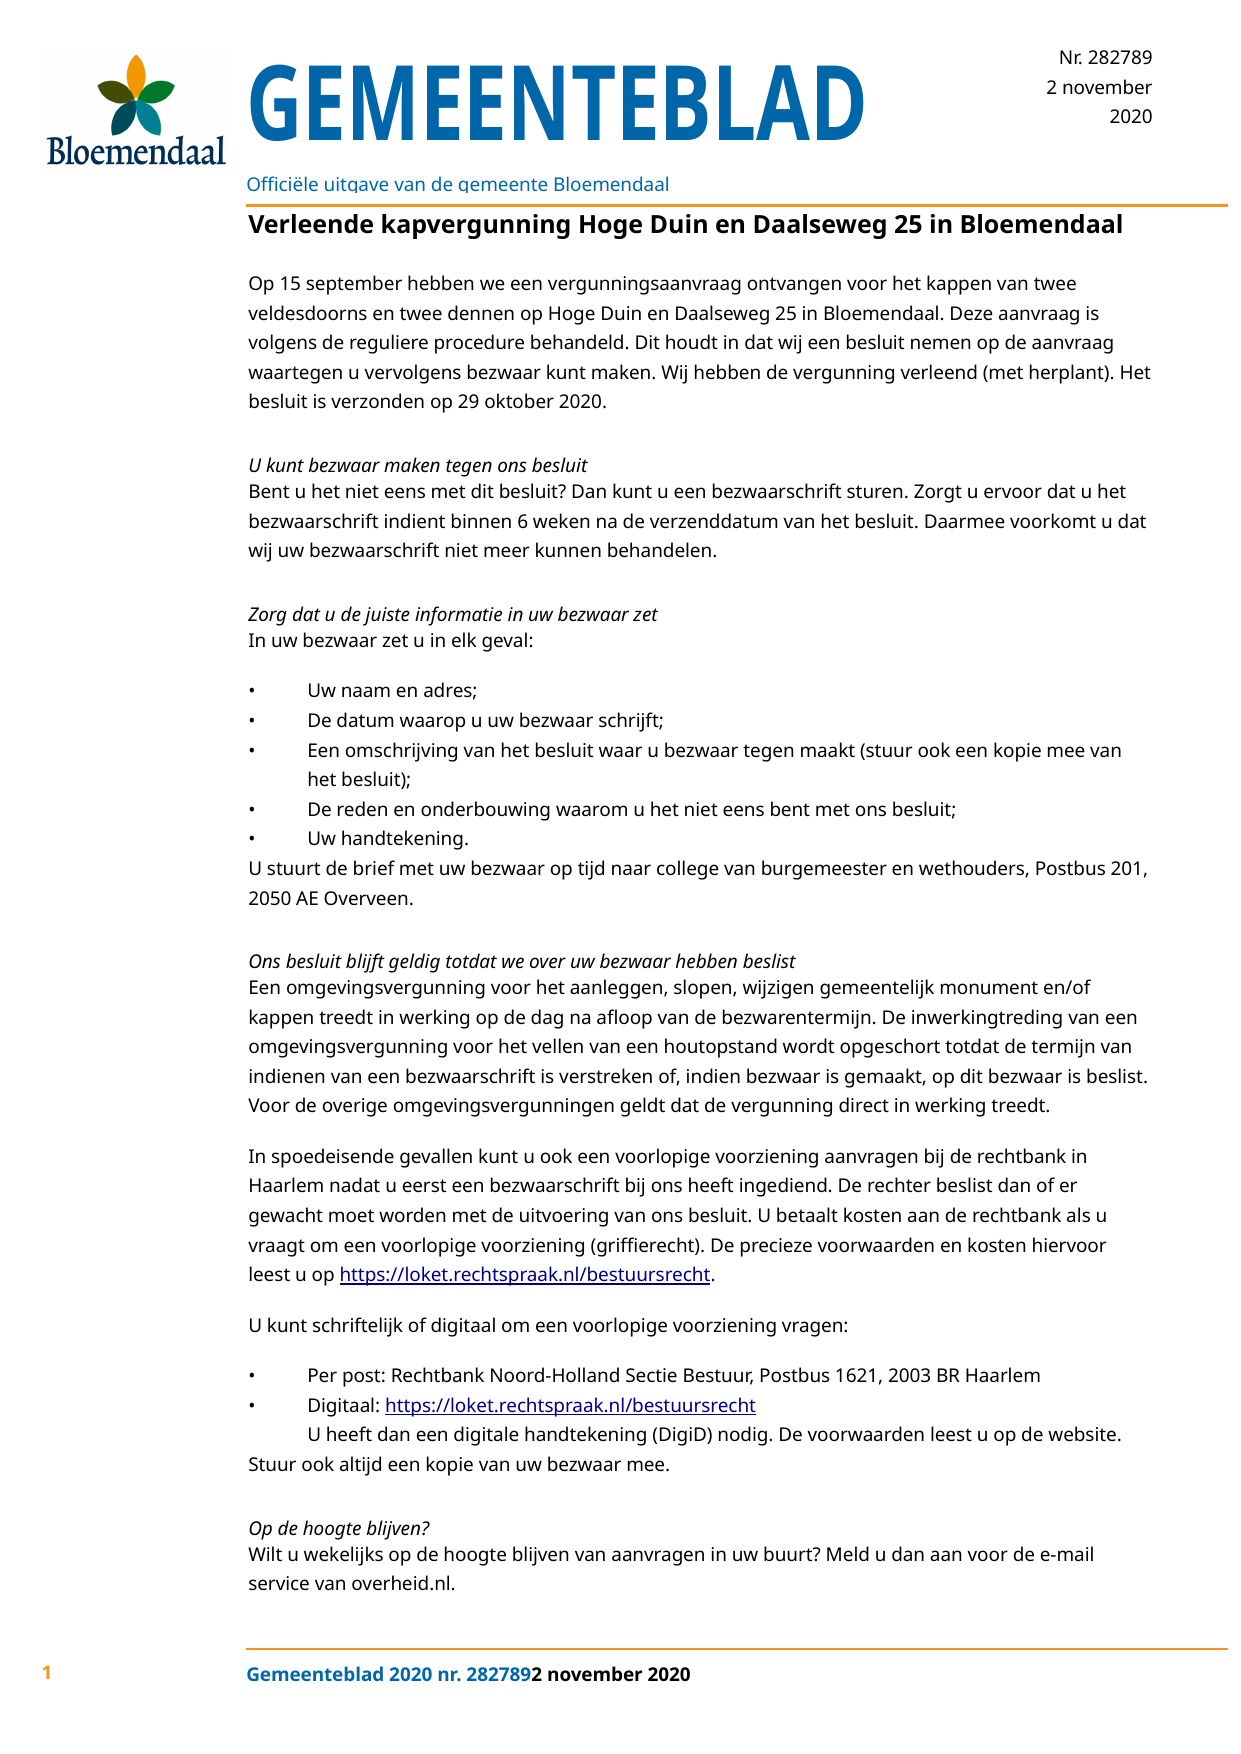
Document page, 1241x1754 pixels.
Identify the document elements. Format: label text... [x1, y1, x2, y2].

text U stuurt de brief met uw bezwaar op tijd naar college van burgemeester en wethouders, Postbus 201, 2050 AE Overveen. [248, 855, 1152, 910]
text Bent u het niet eens met dit besluit? Dan kunt u een bezwaarschrift sturen. Zorgt u ervoor dat u het bezwaarschrift indient binnen 6 weken na de verzenddatum van het besluit. Daarmee voorkomt u dat wij uw bezwaarschrift niet meer kunnen behandelen. [248, 478, 1152, 563]
text In spoedeisende gevallen kunt u ook een voorlopige voorziening aanvragen bij de rechtbank in Haarlem nadat u eerst een bezwaarschrift bij ons heeft ingediend. De rechter beslist dan of er gewacht moet worden met de uitvoering van ons besluit. U betaalt kosten aan de rechtbank als u vraagt om een voorlopige voorziening (griffierecht). De precieze voorwaarden en kosten hiervoor leest u op https://loket.rechtspraak.nl/bestuursrecht. [248, 1143, 1152, 1287]
text U kunt schriftelijk of digitaal om een voorlopige voorziening vragen: [248, 1312, 1152, 1338]
picture [41, 47, 231, 172]
list Uw naam en adres; [248, 678, 1152, 703]
list Een omschrijving van het besluit waar u bezwaar tegen maakt (stuur ook een kopie mee van het besluit); [248, 737, 1152, 792]
text U kunt bezwaar maken tegen ons besluit [248, 453, 1152, 478]
text Verleende kapvergunning Hoge Duin en Daalseweg 25 in Bloemendaal [248, 207, 1152, 241]
list De reden en onderbouwing waarom u het niet eens bent met ons besluit; [248, 796, 1152, 822]
text Zorg dat u de juiste informatie in uw bezwaar zet [248, 601, 1152, 627]
text Stuur ook altijd een kopie van uw bezwaar mee. [248, 1451, 1152, 1477]
text Ons besluit blijft geldig totdat we over uw bezwaar hebben beslist [248, 949, 1152, 974]
list Uw handtekening. [248, 826, 1152, 851]
text Een omgevingsvergunning voor het aanleggen, slopen, wijzigen gemeentelijk monument en/of kappen treedt in werking op de dag na afloop van de bezwarentermijn. De inwerkingtreding van een omgevingsvergunning voor het vellen van een houtopstand wordt opgeschort totdat de termijn van indienen van een bezwaarschrift is verstreken of, indien bezwaar is gemaakt, op dit bezwaar is beslist. Voor de overige omgevingsvergunningen geldt dat de vergunning direct in werking treedt. [248, 974, 1152, 1118]
list Digitaal: https://loket.rechtspraak.nl/bestuursrecht [248, 1392, 1152, 1418]
text Op 15 september hebben we een vergunningsaanvraag ontvangen voor het kappen van twee veldesdoorns en twee dennen op Hoge Duin en Daalseweg 25 in Bloemendaal. Deze aanvraag is volgens de reguliere procedure behandeld. Dit houdt in dat wij een besluit nemen op de aanvraag waartegen u vervolgens bezwaar kunt maken. Wij hebben de vergunning verleend (met herplant). Het besluit is verzonden op 29 oktober 2020. [248, 270, 1152, 414]
text Op de hoogte blijven? [248, 1515, 1152, 1541]
list Per post: Rechtbank Noord-Holland Sectie Bestuur, Postbus 1621, 2003 BR Haarlem [248, 1362, 1152, 1388]
text Wilt u wekelijks op de hoogte blijven van aanvragen in uw buurt? Meld u dan aan voor de e-mail service van overheid.nl. [248, 1541, 1152, 1596]
list U heeft dan een digitale handtekening (DigiD) nodig. De voorwaarden leest u op de website. [248, 1421, 1152, 1447]
list De datum waarop u uw bezwaar schrijft; [248, 707, 1152, 733]
text In uw bezwaar zet u in elk geval: [248, 627, 1152, 653]
